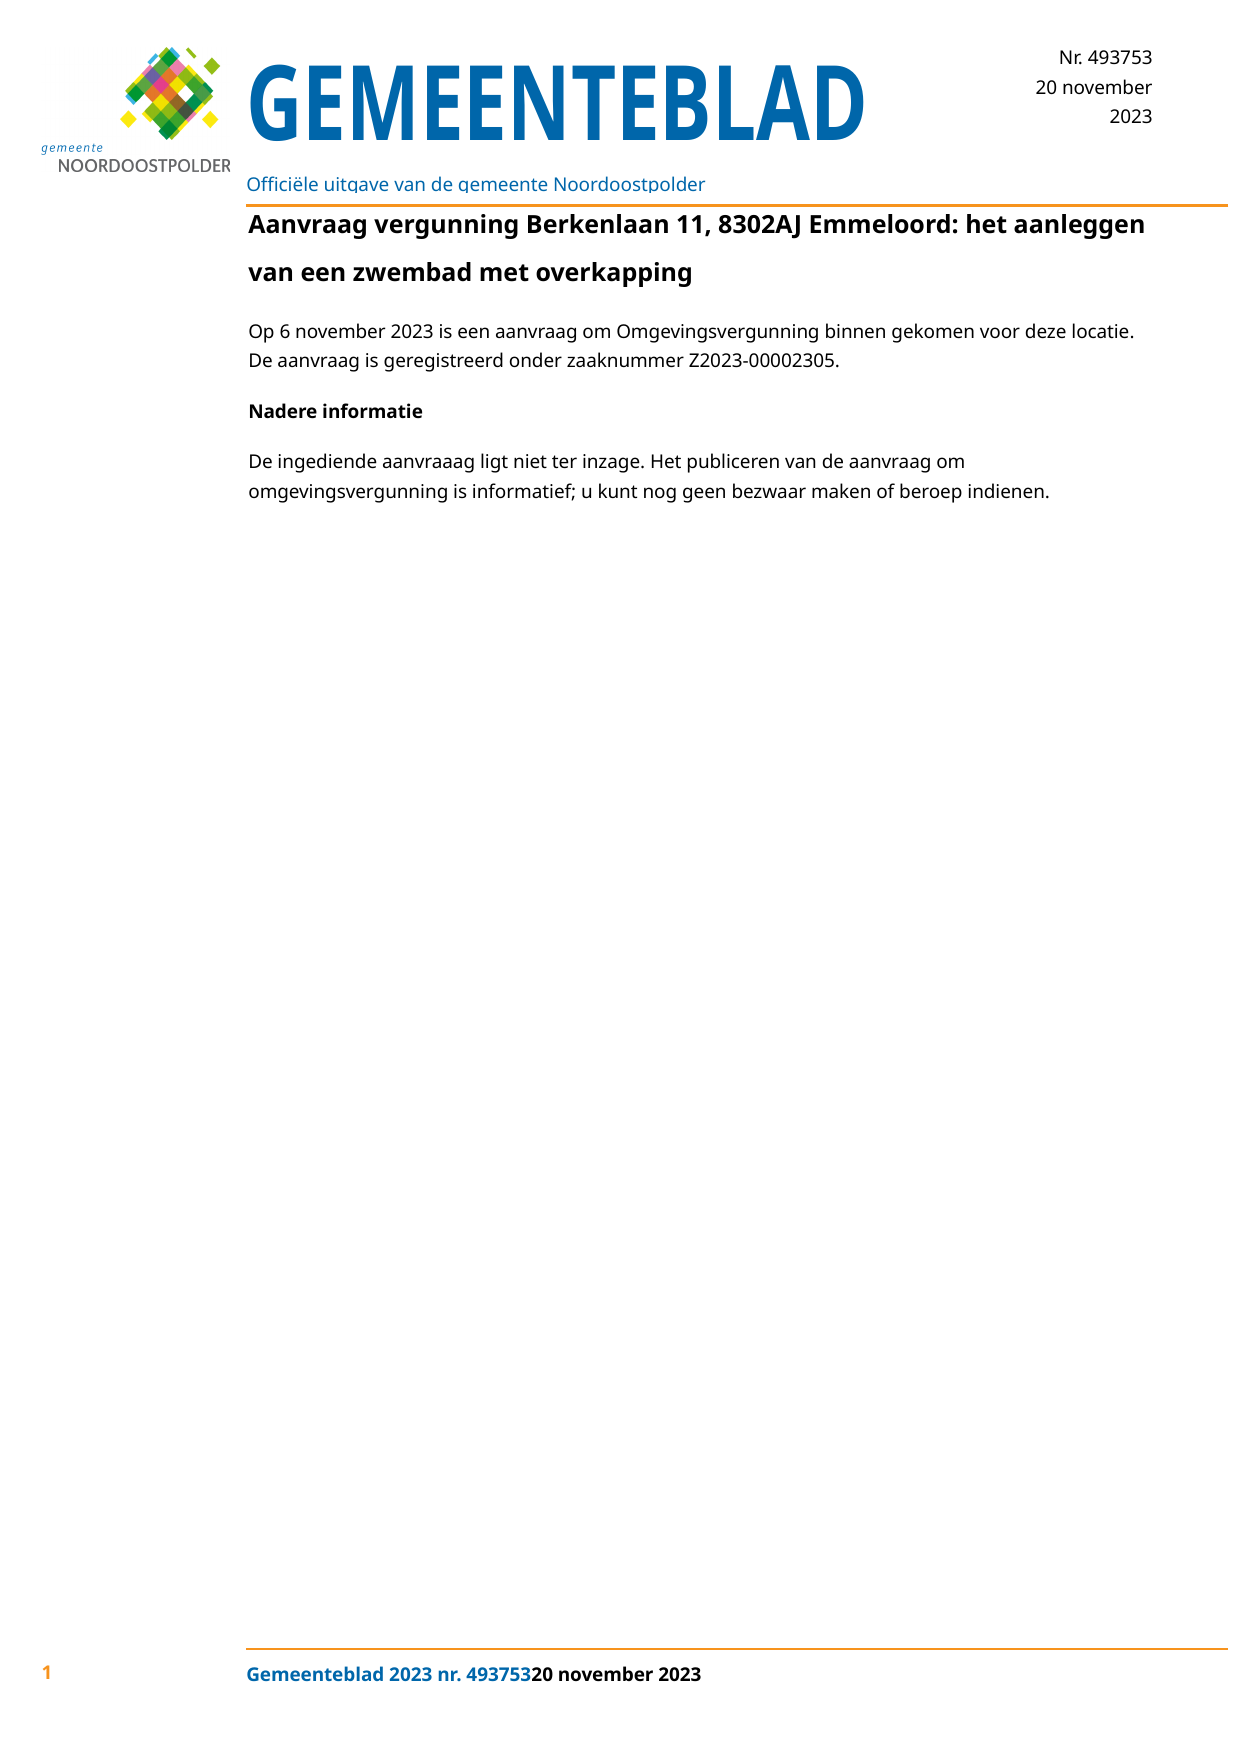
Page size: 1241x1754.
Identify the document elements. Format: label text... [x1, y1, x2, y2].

picture [41, 47, 231, 172]
text Nadere informatie [248, 398, 1152, 424]
text Op 6 november 2023 is een aanvraag om Omgevingsvergunning binnen gekomen voor deze locatie. De aanvraag is geregistreerd onder zaaknummer Z2023-00002305. [248, 318, 1152, 373]
text Aanvraag vergunning Berkenlaan 11, 8302AJ Emmeloord: het aanleggen van een zwembad met overkapping [248, 207, 1152, 288]
text De ingediende aanvraaag ligt niet ter inzage. Het publiceren van de aanvraag om omgevingsvergunning is informatief; u kunt nog geen bezwaar maken of beroep indienen. [248, 448, 1152, 504]
